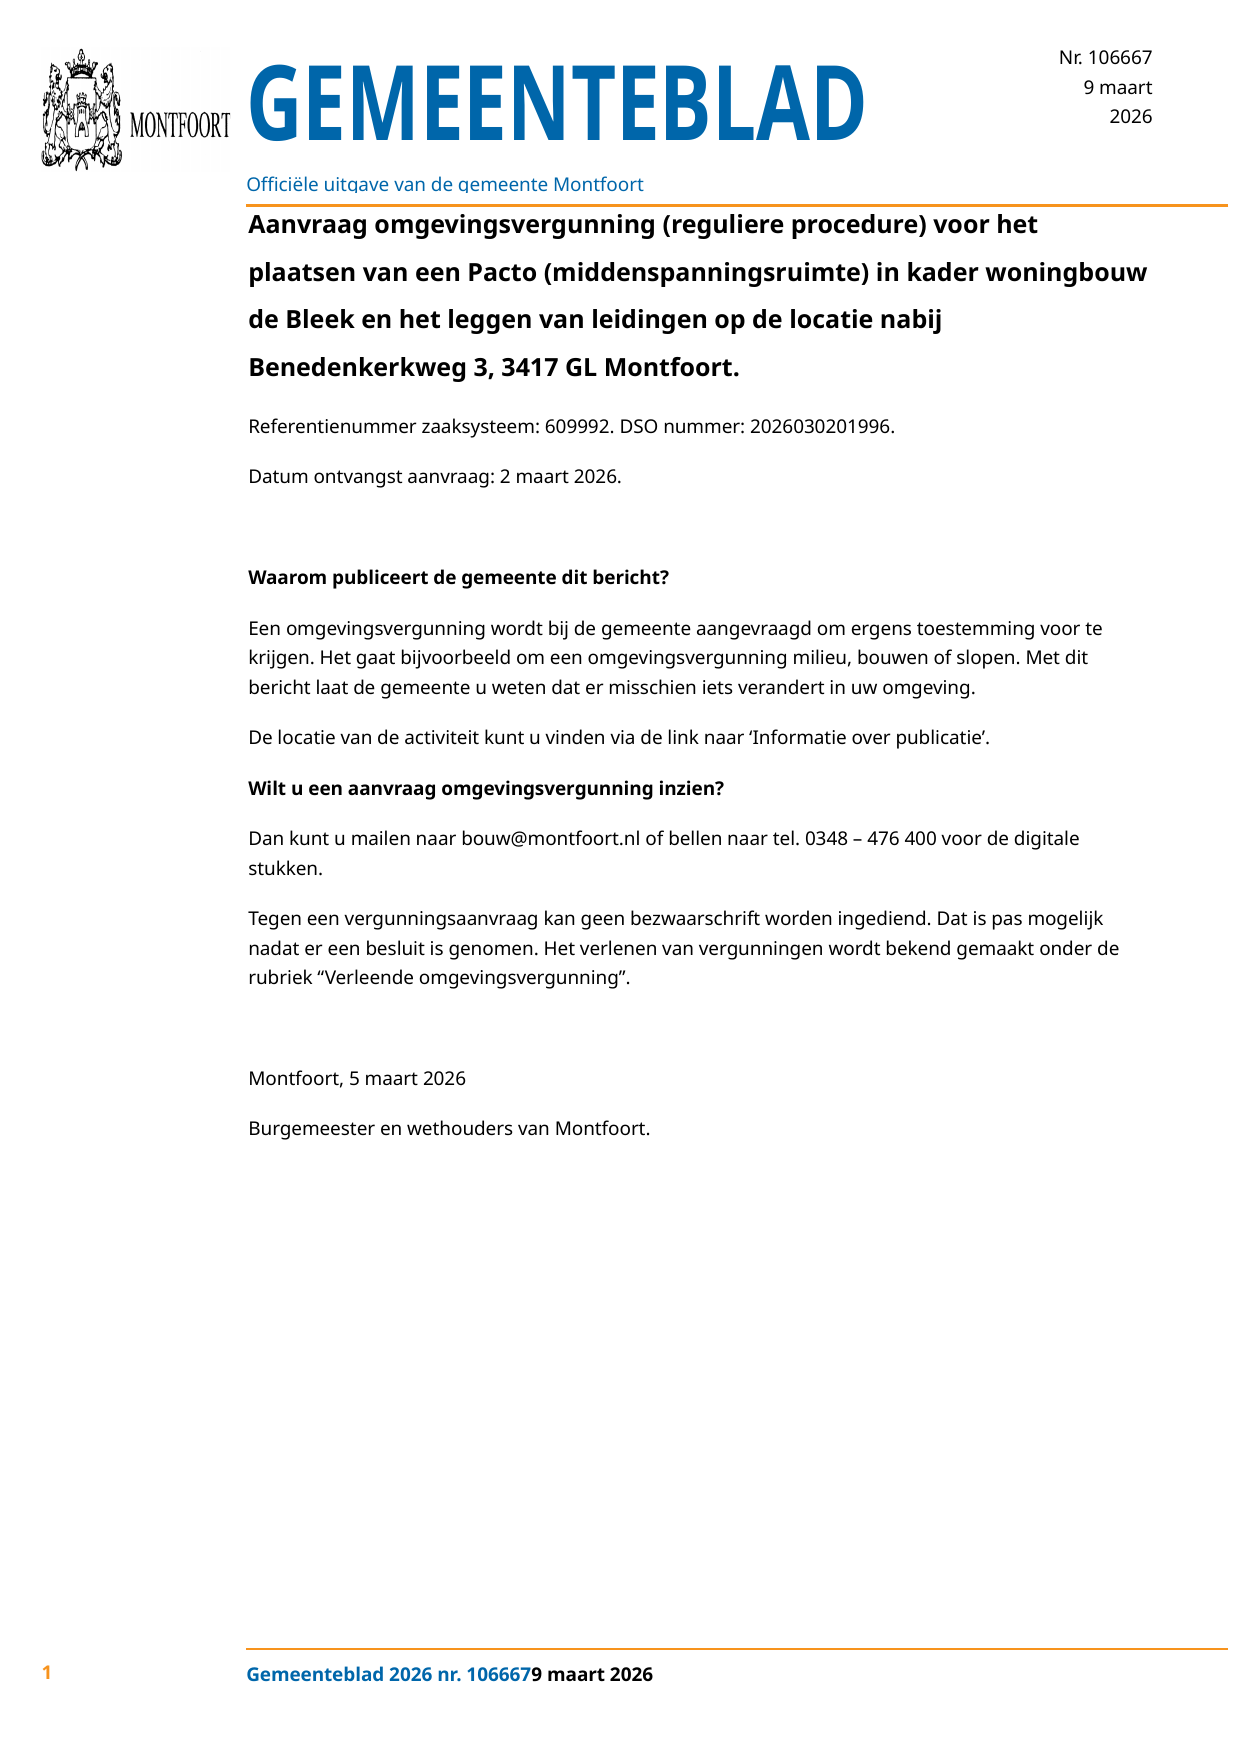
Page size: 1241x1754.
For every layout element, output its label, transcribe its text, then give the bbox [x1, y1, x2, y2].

text Datum ontvangst aanvraag: 2 maart 2026. [248, 463, 1152, 489]
text Wilt u een aanvraag omgevingsvergunning inzien? [248, 775, 1152, 801]
text Burgemeester en wethouders van Montfoort. [248, 1116, 1152, 1141]
text Waarom publiceert de gemeente dit bericht? [248, 564, 1152, 590]
text Aanvraag omgevingsvergunning (reguliere procedure) voor het plaatsen van een Pacto (middenspanningsruimte) in kader woningbouw de Bleek en het leggen van leidingen op de locatie nabij Benedenkerkweg 3, 3417 GL Montfoort. [248, 207, 1152, 384]
text Dan kunt u mailen naar bouw@montfoort.nl of bellen naar tel. 0348 – 476 400 voor de digitale stukken. [248, 825, 1152, 881]
text Een omgevingsvergunning wordt bij de gemeente aangevraagd om ergens toestemming voor te krijgen. Het gaat bijvoorbeeld om een omgevingsvergunning milieu, bouwen of slopen. Met dit bericht laat de gemeente u weten dat er misschien iets verandert in uw omgeving. [248, 615, 1152, 700]
text Referentienummer zaaksysteem: 609992. DSO nummer: 2026030201996. [248, 413, 1152, 439]
text De locatie van de activiteit kunt u vinden via de link naar ‘Informatie over publicatie’. [248, 724, 1152, 750]
text Tegen een vergunningsaanvraag kan geen bezwaarschrift worden ingediend. Dat is pas mogelijk nadat er een besluit is genomen. Het verlenen van vergunningen wordt bekend gemaakt onder de rubriek “Verleende omgevingsvergunning”. [248, 905, 1152, 990]
text Montfoort, 5 maart 2026 [248, 1065, 1152, 1091]
picture [41, 47, 231, 172]
